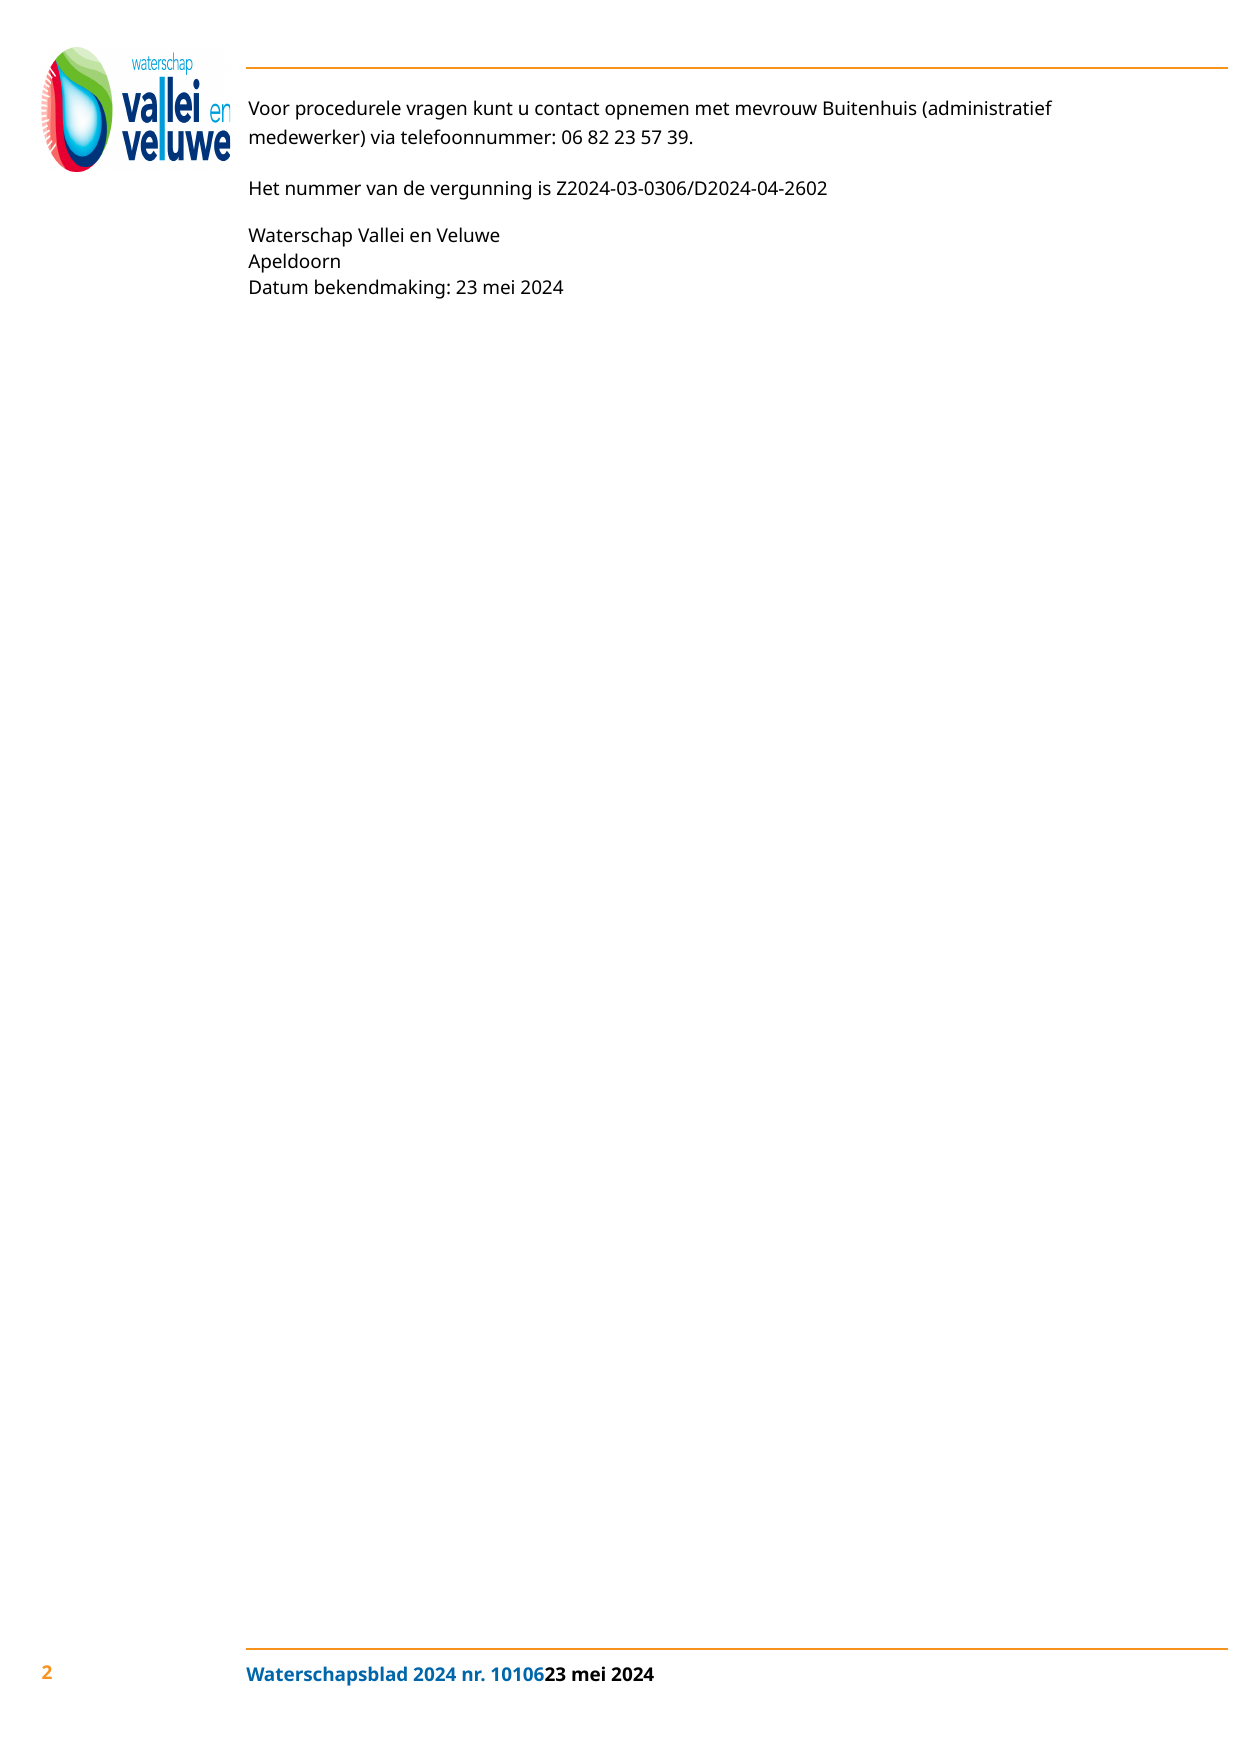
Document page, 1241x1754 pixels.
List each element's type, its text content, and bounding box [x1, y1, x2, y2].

text Waterschap Vallei en Veluwe [248, 223, 1152, 248]
text Datum bekendmaking: 23 mei 2024 [248, 274, 1152, 300]
text Voor procedurele vragen kunt u contact opnemen met mevrouw Buitenhuis (administratief medewerker) via telefoonnummer: 06 82 23 57 39. [248, 95, 1152, 150]
text Het nummer van de vergunning is Z2024-03-0306/D2024-04-2602 [248, 175, 1152, 201]
text Apeldoorn [248, 248, 1152, 274]
picture [41, 47, 231, 172]
